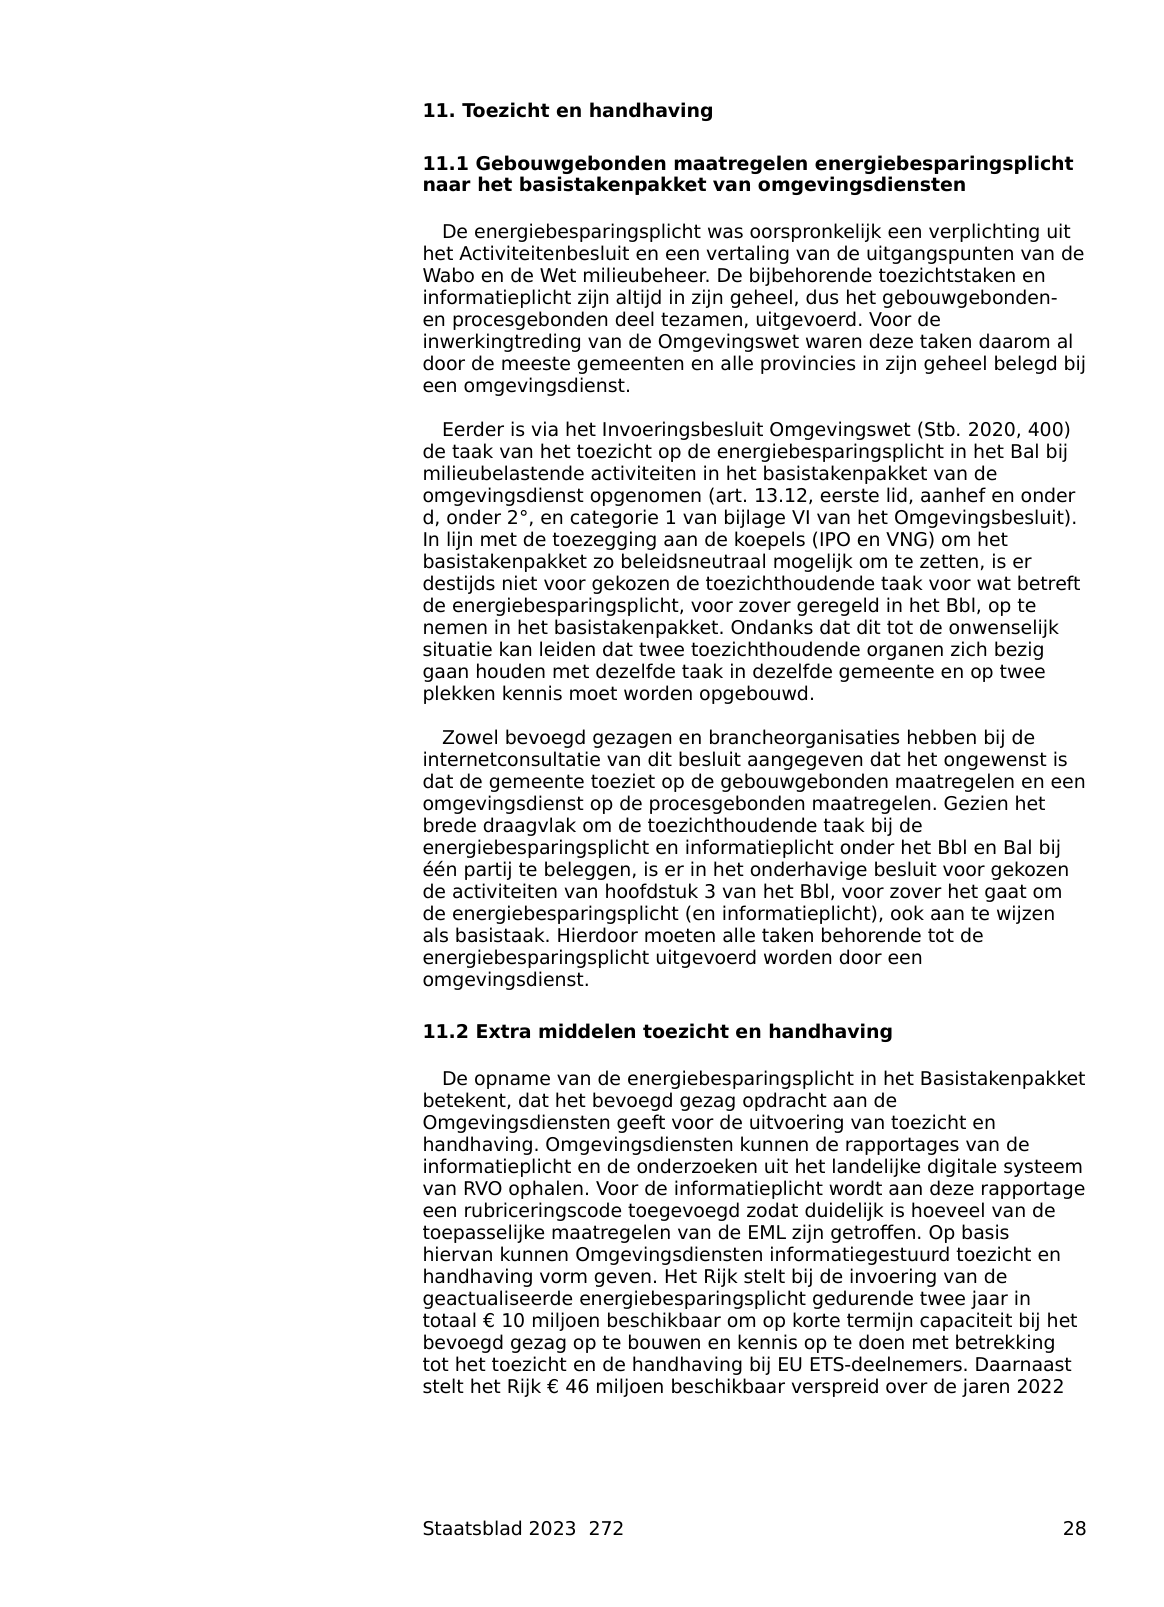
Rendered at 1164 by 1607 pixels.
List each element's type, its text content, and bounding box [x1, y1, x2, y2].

text Zowel bevoegd gezagen en brancheorganisaties hebben bij de internetconsultatie van dit besluit aangegeven dat het ongewenst is dat de gemeente toeziet op de gebouwgebonden maatregelen en een omgevingsdienst op de procesgebonden maatregelen. Gezien het brede draagvlak om de toezichthoudende taak bij de energiebesparingsplicht en informatieplicht onder het Bbl en Bal bij één partij te beleggen, is er in het onderhavige besluit voor gekozen de activiteiten van hoofdstuk 3 van het Bbl, voor zover het gaat om de energiebesparingsplicht (en informatieplicht), ook aan te wijzen als basistaak. Hierdoor moeten alle taken behorende tot de energiebesparingsplicht uitgevoerd worden door een omgevingsdienst. [422, 727, 1087, 991]
subtitle 11. Toezicht en handhaving [422, 100, 1087, 122]
text De energiebesparingsplicht was oorspronkelijk een verplichting uit het Activiteitenbesluit en een vertaling van de uitgangspunten van de Wabo en de Wet milieubeheer. De bijbehorende toezichtstaken en informatieplicht zijn altijd in zijn geheel, dus het gebouwgebonden- en procesgebonden deel tezamen, uitgevoerd. Voor de inwerkingtreding van de Omgevingswet waren deze taken daarom al door de meeste gemeenten en alle provincies in zijn geheel belegd bij een omgevingsdienst. [422, 221, 1087, 397]
subtitle 11.2 Extra middelen toezicht en handhaving [422, 1021, 1087, 1043]
text De opname van de energiebesparingsplicht in het Basistakenpakket betekent, dat het bevoegd gezag opdracht aan de Omgevingsdiensten geeft voor de uitvoering van toezicht en handhaving. Omgevingsdiensten kunnen de rapportages van de informatieplicht en de onderzoeken uit het landelijke digitale systeem van RVO ophalen. Voor de informatieplicht wordt aan deze rapportage een rubriceringscode toegevoegd zodat duidelijk is hoeveel van de toepasselijke maatregelen van de EML zijn getroffen. Op basis hiervan kunnen Omgevingsdiensten informatiegestuurd toezicht en handhaving vorm geven. Het Rijk stelt bij de invoering van de geactualiseerde energiebesparingsplicht gedurende twee jaar in totaal € 10 miljoen beschikbaar om op korte termijn capaciteit bij het bevoegd gezag op te bouwen en kennis op te doen met betrekking tot het toezicht en de handhaving bij EU ETS-deelnemers. Daarnaast stelt het Rijk € 46 miljoen beschikbaar verspreid over de jaren 2022 [422, 1068, 1087, 1398]
subtitle 11.1 Gebouwgebonden maatregelen energiebesparingsplicht naar het basistakenpakket van omgevingsdiensten [422, 152, 1087, 196]
text Eerder is via het Invoeringsbesluit Omgevingswet (Stb. 2020, 400) de taak van het toezicht op de energiebesparingsplicht in het Bal bij milieubelastende activiteiten in het basistakenpakket van de omgevingsdienst opgenomen (art. 13.12, eerste lid, aanhef en onder d, onder 2°, en categorie 1 van bijlage VI van het Omgevingsbesluit). In lijn met de toezegging aan de koepels (IPO en VNG) om het basistakenpakket zo beleidsneutraal mogelijk om te zetten, is er destijds niet voor gekozen de toezichthoudende taak voor wat betreft de energiebesparingsplicht, voor zover geregeld in het Bbl, op te nemen in het basistakenpakket. Ondanks dat dit tot de onwenselijk situatie kan leiden dat twee toezichthoudende organen zich bezig gaan houden met dezelfde taak in dezelfde gemeente en op twee plekken kennis moet worden opgebouwd. [422, 419, 1087, 705]
